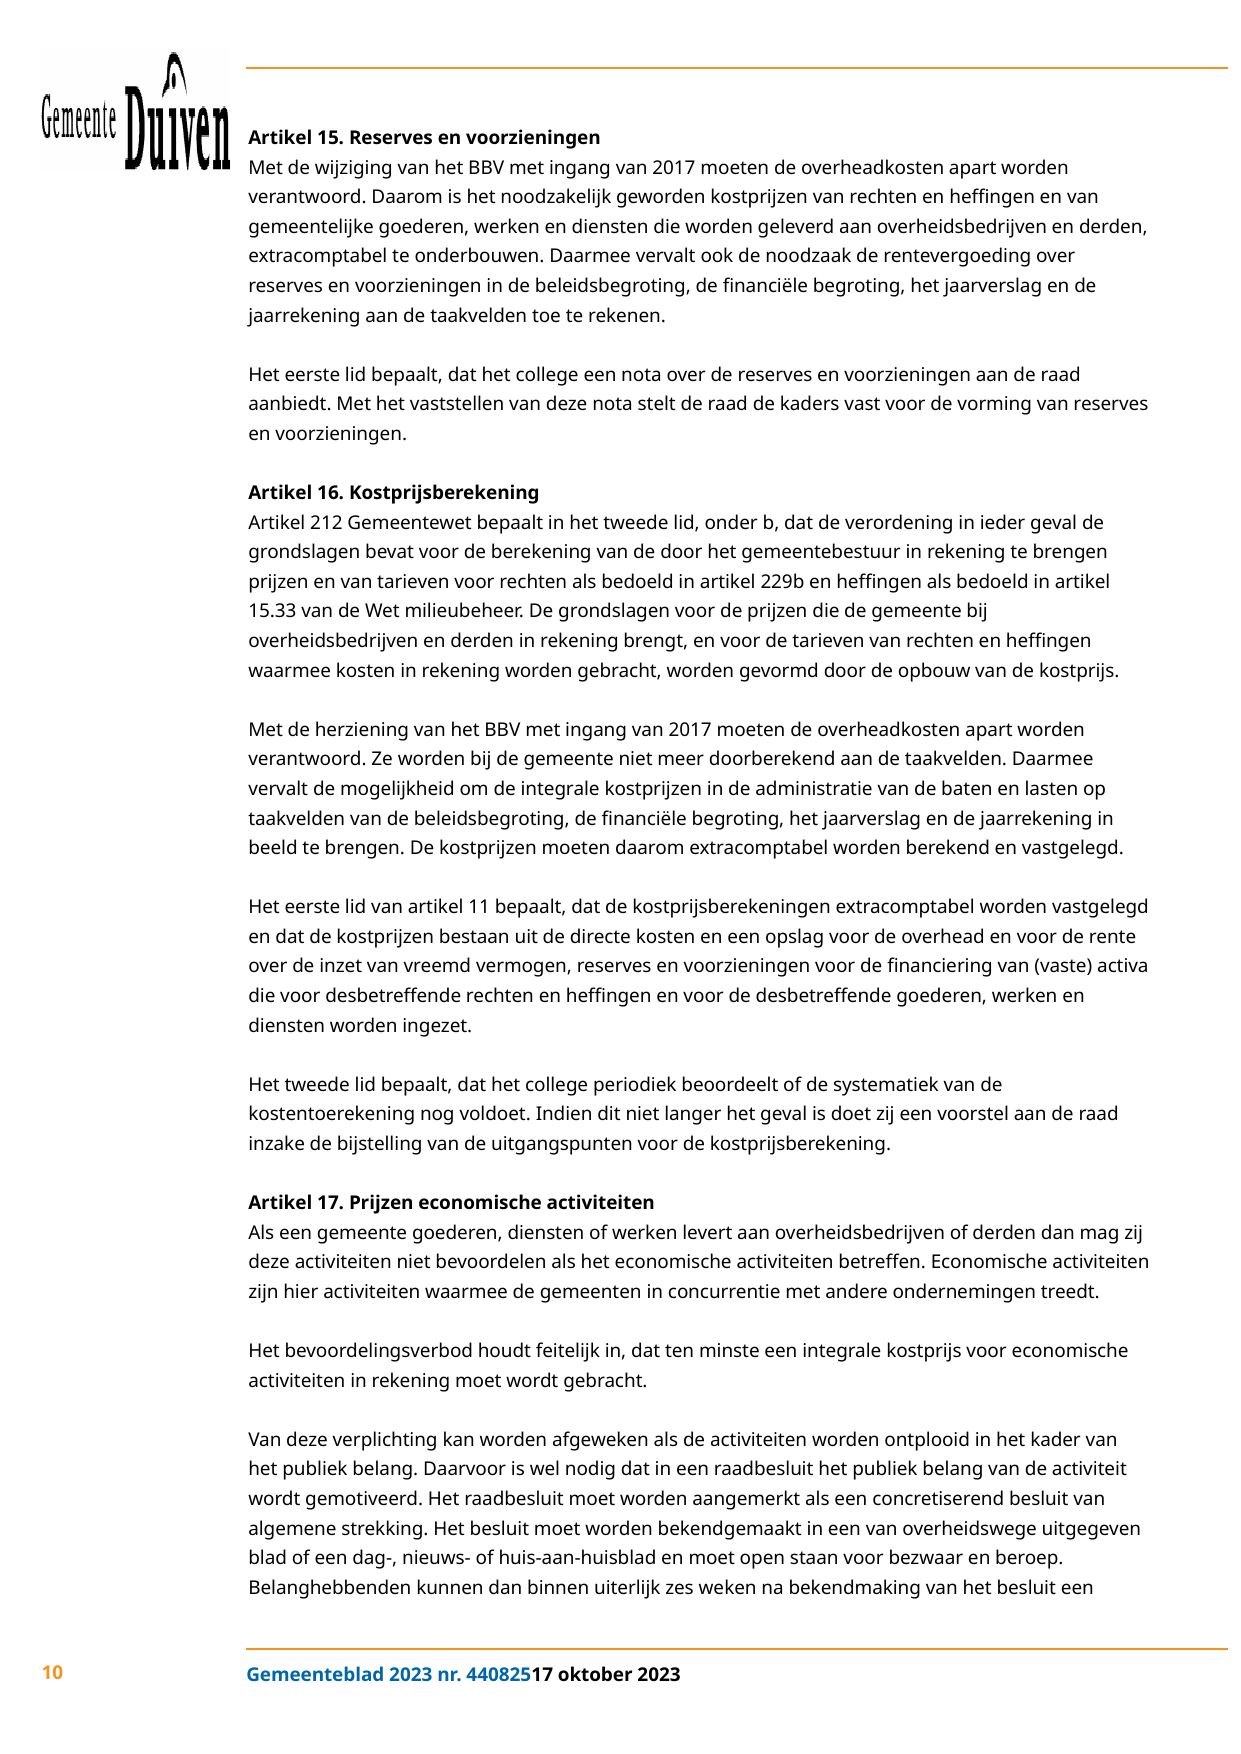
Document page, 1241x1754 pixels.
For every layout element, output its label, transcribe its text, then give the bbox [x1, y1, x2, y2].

text Artikel 212 Gemeentewet bepaalt in het tweede lid, onder b, dat de verordening in ieder geval de grondslagen bevat voor de berekening van de door het gemeentebestuur in rekening te brengen prijzen en van tarieven voor rechten als bedoeld in artikel 229b en heffingen als bedoeld in artikel 15.33 van de Wet milieubeheer. De grondslagen voor de prijzen die de gemeente bij overheidsbedrijven en derden in rekening brengt, en voor de tarieven van rechten en heffingen waarmee kosten in rekening worden gebracht, worden gevormd door de opbouw van de kostprijs. [248, 509, 1152, 683]
text Artikel 17. Prijzen economische activiteiten [248, 1189, 1152, 1215]
text Het eerste lid bepaalt, dat het college een nota over de reserves en voorzieningen aan de raad aanbiedt. Met het vaststellen van deze nota stelt de raad de kaders vast voor de vorming van reserves en voorzieningen. [248, 361, 1152, 446]
picture [41, 47, 231, 172]
text Van deze verplichting kan worden afgeweken als de activiteiten worden ontplooid in het kader van het publiek belang. Daarvoor is wel nodig dat in een raadbesluit het publiek belang van de activiteit wordt gemotiveerd. Het raadbesluit moet worden aangemerkt als een concretiserend besluit van algemene strekking. Het besluit moet worden bekendgemaakt in een van overheidswege uitgegeven blad of een dag-, nieuws- of huis-aan-huisblad en moet open staan voor bezwaar en beroep. Belanghebbenden kunnen dan binnen uiterlijk zes weken na bekendmaking van het besluit een [248, 1426, 1152, 1600]
text Het bevoordelingsverbod houdt feitelijk in, dat ten minste een integrale kostprijs voor economische activiteiten in rekening moet wordt gebracht. [248, 1337, 1152, 1393]
text Het tweede lid bepaalt, dat het college periodiek beoordeelt of de systematiek van de kostentoerekening nog voldoet. Indien dit niet langer het geval is doet zij een voorstel aan de raad inzake de bijstelling van de uitgangspunten voor de kostprijsberekening. [248, 1071, 1152, 1156]
text Artikel 16. Kostprijsberekening [248, 479, 1152, 505]
text Als een gemeente goederen, diensten of werken levert aan overheidsbedrijven of derden dan mag zij deze activiteiten niet bevoordelen als het economische activiteiten betreffen. Economische activiteiten zijn hier activiteiten waarmee de gemeenten in concurrentie met andere ondernemingen treedt. [248, 1219, 1152, 1304]
text Met de wijziging van het BBV met ingang van 2017 moeten de overheadkosten apart worden verantwoord. Daarom is het noodzakelijk geworden kostprijzen van rechten en heffingen en van gemeentelijke goederen, werken en diensten die worden geleverd aan overheidsbedrijven en derden, extracomptabel te onderbouwen. Daarmee vervalt ook de noodzaak de rentevergoeding over reserves en voorzieningen in de beleidsbegroting, de financiële begroting, het jaarverslag en de jaarrekening aan de taakvelden toe te rekenen. [248, 154, 1152, 328]
text Met de herziening van het BBV met ingang van 2017 moeten de overheadkosten apart worden verantwoord. Ze worden bij de gemeente niet meer doorberekend aan de taakvelden. Daarmee vervalt de mogelijkheid om de integrale kostprijzen in de administratie van de baten en lasten op taakvelden van de beleidsbegroting, de financiële begroting, het jaarverslag en de jaarrekening in beeld te brengen. De kostprijzen moeten daarom extracomptabel worden berekend en vastgelegd. [248, 716, 1152, 860]
text Artikel 15. Reserves en voorzieningen [248, 124, 1152, 150]
text Het eerste lid van artikel 11 bepaalt, dat de kostprijsberekeningen extracomptabel worden vastgelegd en dat de kostprijzen bestaan uit de directe kosten en een opslag voor de overhead en voor de rente over de inzet van vreemd vermogen, reserves en voorzieningen voor de financiering van (vaste) activa die voor desbetreffende rechten en heffingen en voor de desbetreffende goederen, werken en diensten worden ingezet. [248, 893, 1152, 1038]
